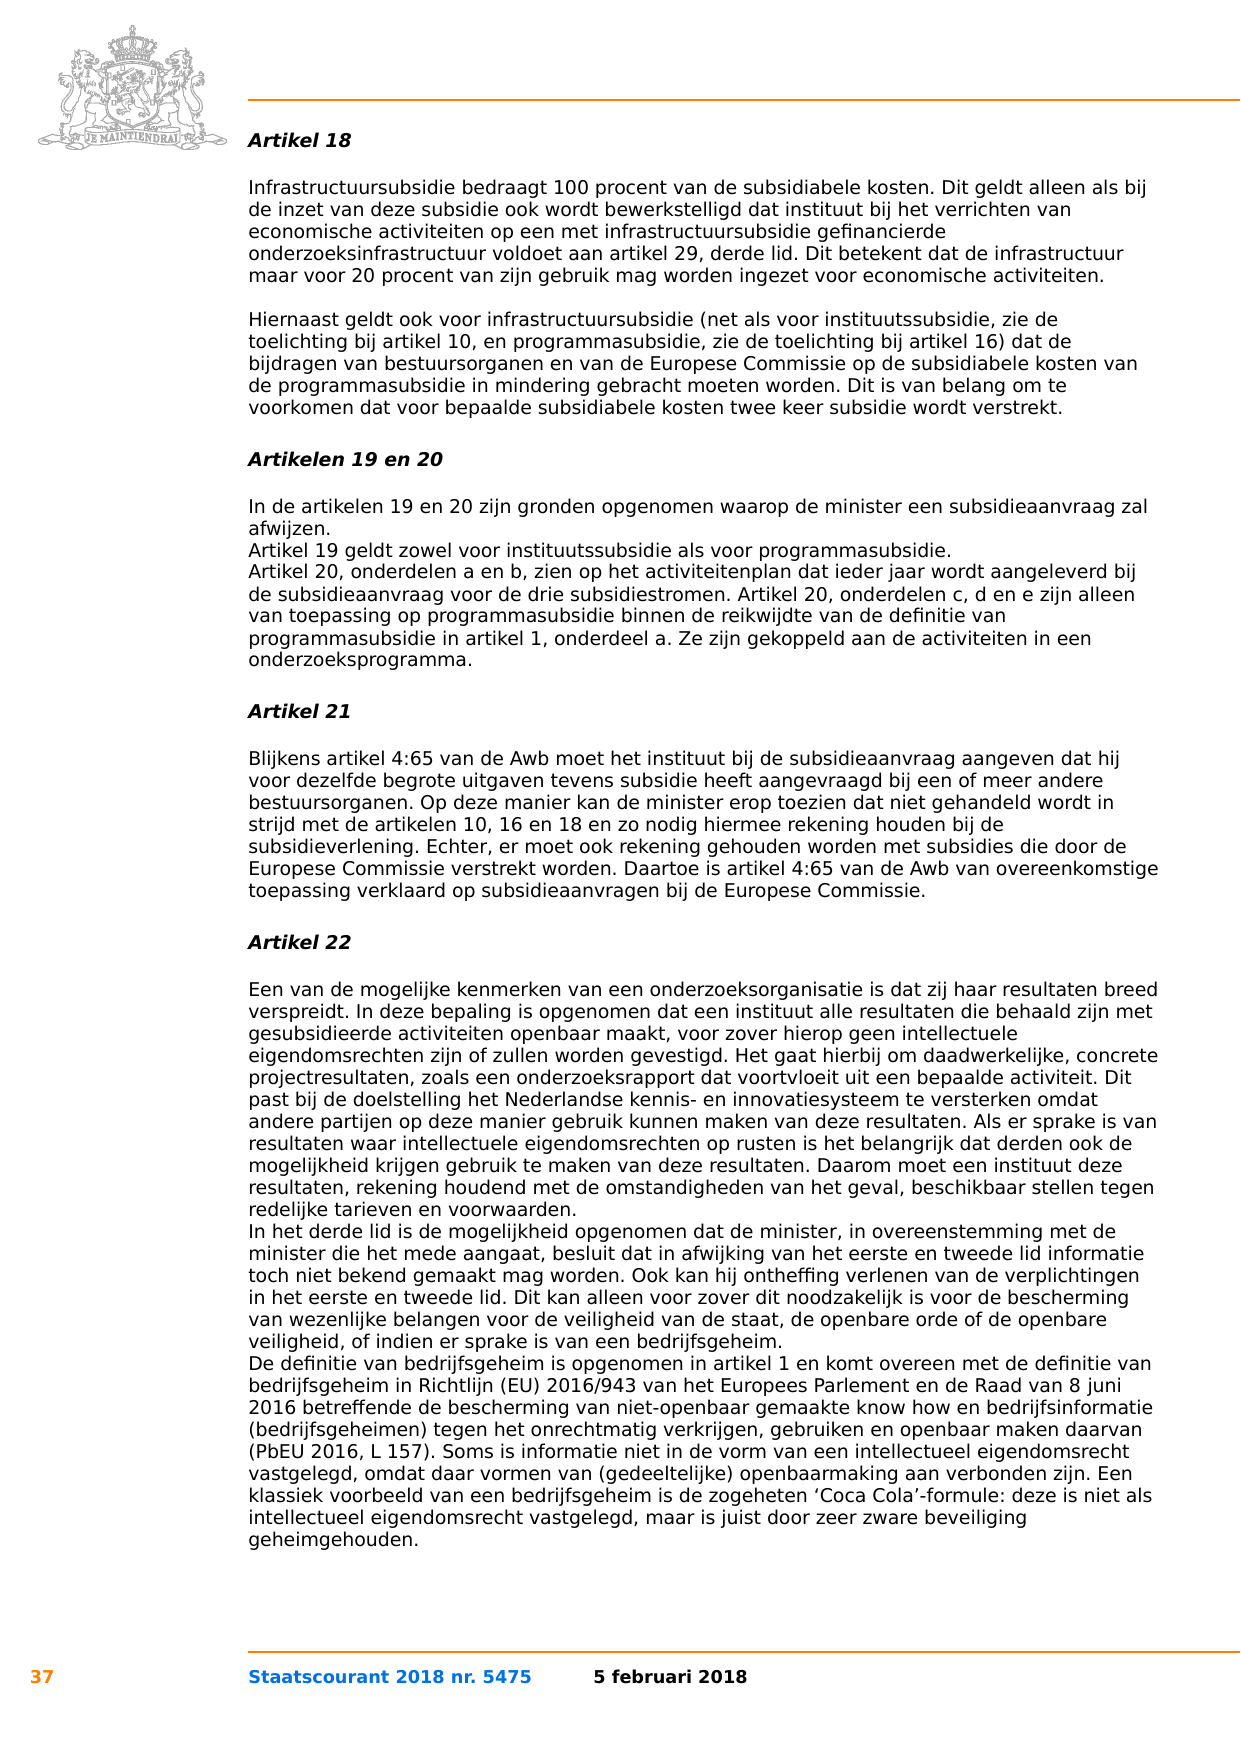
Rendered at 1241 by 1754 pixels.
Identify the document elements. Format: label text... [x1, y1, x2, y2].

text In de artikelen 19 en 20 zijn gronden opgenomen waarop de minister een subsidieaanvraag zal afwijzen. [248, 496, 1163, 539]
subtitle Artikelen 19 en 20 [248, 448, 1163, 471]
text Een van de mogelijke kenmerken van een onderzoeksorganisatie is dat zij haar resultaten breed verspreidt. In deze bepaling is opgenomen dat een instituut alle resultaten die behaald zijn met gesubsidieerde activiteiten openbaar maakt, voor zover hierop geen intellectuele eigendomsrechten zijn of zullen worden gevestigd. Het gaat hierbij om daadwerkelijke, concrete projectresultaten, zoals een onderzoeksrapport dat voortvloeit uit een bepaalde activiteit. Dit past bij de doelstelling het Nederlandse kennis- en innovatiesysteem te versterken omdat andere partijen op deze manier gebruik kunnen maken van deze resultaten. Als er sprake is van resultaten waar intellectuele eigendomsrechten op rusten is het belangrijk dat derden ook de mogelijkheid krijgen gebruik te maken van deze resultaten. Daarom moet een instituut deze resultaten, rekening houdend met de omstandigheden van het geval, beschikbaar stellen tegen redelijke tarieven en voorwaarden. [248, 979, 1163, 1221]
text De definitie van bedrijfsgeheim is opgenomen in artikel 1 en komt overeen met de definitie van bedrijfsgeheim in Richtlijn (EU) 2016/943 van het Europees Parlement en de Raad van 8 juni 2016 betreffende de bescherming van niet-openbaar gemaakte know how en bedrijfsinformatie (bedrijfsgeheimen) tegen het onrechtmatig verkrijgen, gebruiken en openbaar maken daarvan (PbEU 2016, L 157). Soms is informatie niet in de vorm van een intellectueel eigendomsrecht vastgelegd, omdat daar vormen van (gedeeltelijke) openbaarmaking aan verbonden zijn. Een klassiek voorbeeld van een bedrijfsgeheim is de zogeheten ‘Coca Cola’-formule: deze is niet als intellectueel eigendomsrecht vastgelegd, maar is juist door zeer zware beveiliging geheimgehouden. [248, 1353, 1163, 1551]
text Blijkens artikel 4:65 van de Awb moet het instituut bij de subsidieaanvraag aangeven dat hij voor dezelfde begrote uitgaven tevens subsidie heeft aangevraagd bij een of meer andere bestuursorganen. Op deze manier kan de minister erop toezien dat niet gehandeld wordt in strijd met de artikelen 10, 16 en 18 en zo nodig hiermee rekening houden bij de subsidieverlening. Echter, er moet ook rekening gehouden worden met subsidies die door de Europese Commissie verstrekt worden. Daartoe is artikel 4:65 van de Awb van overeenkomstige toepassing verklaard op subsidieaanvragen bij de Europese Commissie. [248, 748, 1163, 902]
text Hiernaast geldt ook voor infrastructuursubsidie (net als voor instituutssubsidie, zie de toelichting bij artikel 10, en programmasubsidie, zie de toelichting bij artikel 16) dat de bijdragen van bestuursorganen en van de Europese Commissie op de subsidiabele kosten van de programmasubsidie in mindering gebracht moeten worden. Dit is van belang om te voorkomen dat voor bepaalde subsidiabele kosten twee keer subsidie wordt verstrekt. [248, 309, 1163, 418]
subtitle Artikel 22 [248, 932, 1163, 954]
subtitle Artikel 21 [248, 701, 1163, 723]
text Infrastructuursubsidie bedraagt 100 procent van de subsidiabele kosten. Dit geldt alleen als bij de inzet van deze subsidie ook wordt bewerkstelligd dat instituut bij het verrichten van economische activiteiten op een met infrastructuursubsidie gefinancierde onderzoeksinfrastructuur voldoet aan artikel 29, derde lid. Dit betekent dat de infrastructuur maar voor 20 procent van zijn gebruik mag worden ingezet voor economische activiteiten. [248, 177, 1163, 287]
text Artikel 20, onderdelen a en b, zien op het activiteitenplan dat ieder jaar wordt aangeleverd bij de subsidieaanvraag voor de drie subsidiestromen. Artikel 20, onderdelen c, d en e zijn alleen van toepassing op programmasubsidie binnen de reikwijdte van de definitie van programmasubsidie in artikel 1, onderdeel a. Ze zijn gekoppeld aan de activiteiten in een onderzoeksprogramma. [248, 561, 1163, 671]
picture [38, 25, 227, 150]
text Artikel 19 geldt zowel voor instituutssubsidie als voor programmasubsidie. [248, 539, 1163, 561]
subtitle Artikel 18 [248, 130, 1163, 152]
text In het derde lid is de mogelijkheid opgenomen dat de minister, in overeenstemming met de minister die het mede aangaat, besluit dat in afwijking van het eerste en tweede lid informatie toch niet bekend gemaakt mag worden. Ook kan hij ontheffing verlenen van de verplichtingen in het eerste en tweede lid. Dit kan alleen voor zover dit noodzakelijk is voor de bescherming van wezenlijke belangen voor de veiligheid van de staat, de openbare orde of de openbare veiligheid, of indien er sprake is van een bedrijfsgeheim. [248, 1221, 1163, 1353]
